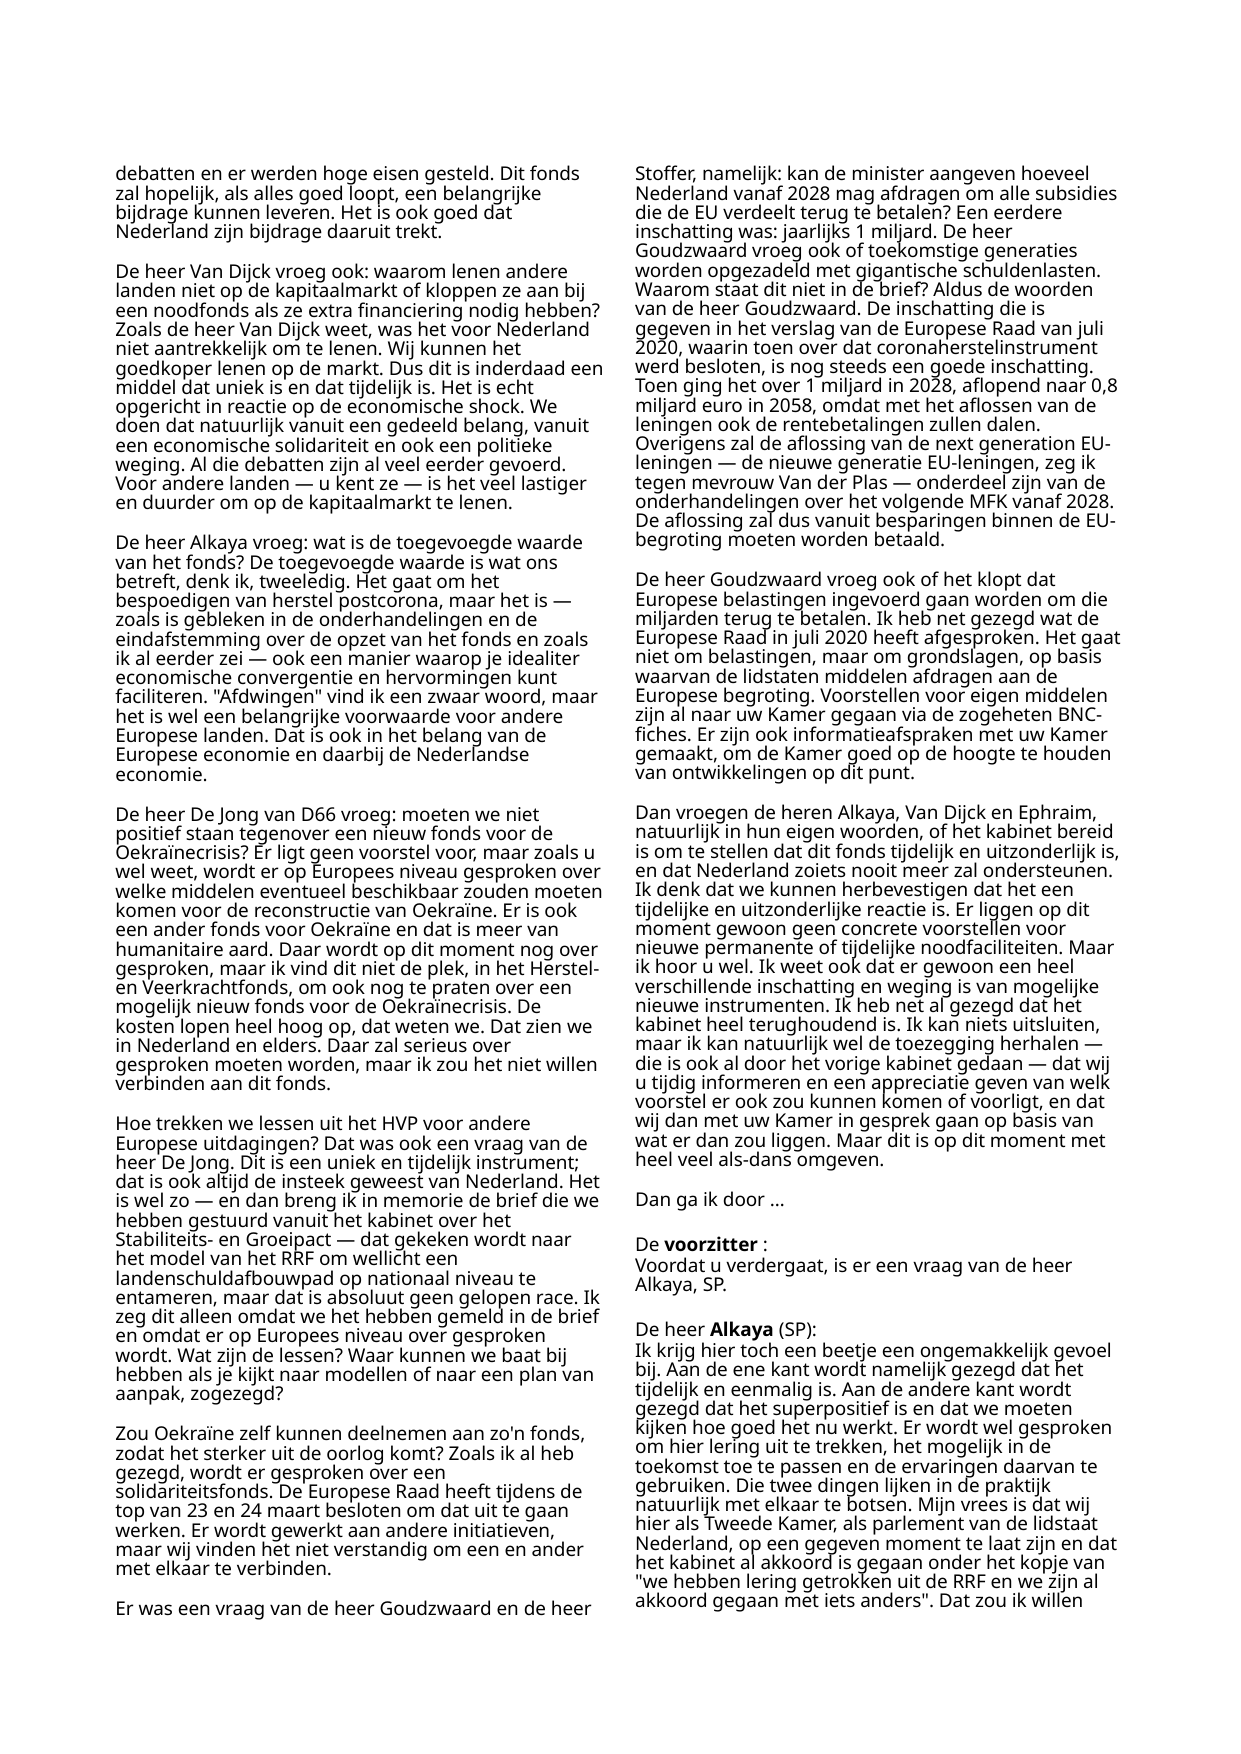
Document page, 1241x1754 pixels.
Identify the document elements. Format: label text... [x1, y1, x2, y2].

text Voordat u verdergaat, is er een vraag van de heer Alkaya, SP. [635, 1257, 1125, 1295]
text Dan ga ik door … [635, 1191, 1125, 1210]
text De voorzitter : [635, 1231, 1125, 1257]
text De heer Goudzwaard vroeg ook of het klopt dat Europese belastingen ingevoerd gaan worden om die miljarden terug te betalen. Ik heb net gezegd wat de Europese Raad in juli 2020 heeft afgesproken. Het gaat niet om belastingen, maar om grondslagen, op basis waarvan de lidstaten middelen afdragen aan de Europese begroting. Voorstellen voor eigen middelen zijn al naar uw Kamer gegaan via de zogeheten BNC-fiches. Er zijn ook informatieafspraken met uw Kamer gemaakt, om de Kamer goed op de hoogte te houden van ontwikkelingen op dit punt. [635, 571, 1125, 783]
text De heer Alkaya vroeg: wat is de toegevoegde waarde van het fonds? De toegevoegde waarde is wat ons betreft, denk ik, tweeledig. Het gaat om het bespoedigen van herstel postcorona, maar het is — zoals is gebleken in de onderhandelingen en de eindafstemming over de opzet van het fonds en zoals ik al eerder zei — ook een manier waarop je idealiter economische convergentie en hervormingen kunt faciliteren. "Afdwingen" vind ik een zwaar woord, maar het is wel een belangrijke voorwaarde voor andere Europese landen. Dat is ook in het belang van de Europese economie en daarbij de Nederlandse economie. [115, 534, 605, 785]
text Ik krijg hier toch een beetje een ongemakkelijk gevoel bij. Aan de ene kant wordt namelijk gezegd dat het tijdelijk en eenmalig is. Aan de andere kant wordt gezegd dat het superpositief is en dat we moeten kijken hoe goed het nu werkt. Er wordt wel gesproken om hier lering uit te trekken, het mogelijk in de toekomst toe te passen en de ervaringen daarvan te gebruiken. Die twee dingen lijken in de praktijk natuurlijk met elkaar te botsen. Mijn vrees is dat wij hier als Tweede Kamer, als parlement van de lidstaat Nederland, op een gegeven moment te laat zijn en dat het kabinet al akkoord is gegaan onder het kopje van "we hebben lering getrokken uit de RRF en we zijn al akkoord gegaan met iets anders". Dat zou ik willen [635, 1342, 1125, 1612]
text Er was een vraag van de heer Goudzwaard en de heer [115, 1600, 605, 1619]
text De heer De Jong van D66 vroeg: moeten we niet positief staan tegenover een nieuw fonds voor de Oekraïnecrisis? Er ligt geen voorstel voor, maar zoals u wel weet, wordt er op Europees niveau gesproken over welke middelen eventueel beschikbaar zouden moeten komen voor de reconstructie van Oekraïne. Er is ook een ander fonds voor Oekraïne en dat is meer van humanitaire aard. Daar wordt op dit moment nog over gesproken, maar ik vind dit niet de plek, in het Herstel- en Veerkrachtfonds, om ook nog te praten over een mogelijk nieuw fonds voor de Oekraïnecrisis. De kosten lopen heel hoog op, dat weten we. Dat zien we in Nederland en elders. Daar zal serieus over gesproken moeten worden, maar ik zou het niet willen verbinden aan dit fonds. [115, 806, 605, 1095]
text De heer Alkaya (SP): [635, 1316, 1125, 1342]
text Dan vroegen de heren Alkaya, Van Dijck en Ephraim, natuurlijk in hun eigen woorden, of het kabinet bereid is om te stellen dat dit fonds tijdelijk en uitzonderlijk is, en dat Nederland zoiets nooit meer zal ondersteunen. Ik denk dat we kunnen herbevestigen dat het een tijdelijke en uitzonderlijke reactie is. Er liggen op dit moment gewoon geen concrete voorstellen voor nieuwe permanente of tijdelijke noodfaciliteiten. Maar ik hoor u wel. Ik weet ook dat er gewoon een heel verschillende inschatting en weging is van mogelijke nieuwe instrumenten. Ik heb net al gezegd dat het kabinet heel terughoudend is. Ik kan niets uitsluiten, maar ik kan natuurlijk wel de toezegging herhalen — die is ook al door het vorige kabinet gedaan — dat wij u tijdig informeren en een appreciatie geven van welk voorstel er ook zou kunnen komen of voorligt, en dat wij dan met uw Kamer in gesprek gaan op basis van wat er dan zou liggen. Maar dit is op dit moment met heel veel als-dans omgeven. [635, 804, 1125, 1170]
text Zou Oekraïne zelf kunnen deelnemen aan zo'n fonds, zodat het sterker uit de oorlog komt? Zoals ik al heb gezegd, wordt er gesproken over een solidariteitsfonds. De Europese Raad heeft tijdens de top van 23 en 24 maart besloten om dat uit te gaan werken. Er wordt gewerkt aan andere initiatieven, maar wij vinden het niet verstandig om een en ander met elkaar te verbinden. [115, 1425, 605, 1579]
text Stoffer, namelijk: kan de minister aangeven hoeveel Nederland vanaf 2028 mag afdragen om alle subsidies die de EU verdeelt terug te betalen? Een eerdere inschatting was: jaarlijks 1 miljard. De heer Goudzwaard vroeg ook of toekomstige generaties worden opgezadeld met gigantische schuldenlasten. Waarom staat dit niet in de brief? Aldus de woorden van de heer Goudzwaard. De inschatting die is gegeven in het verslag van de Europese Raad van juli 2020, waarin toen over dat coronaherstelinstrument werd besloten, is nog steeds een goede inschatting. Toen ging het over 1 miljard in 2028, aflopend naar 0,8 miljard euro in 2058, omdat met het aflossen van de leningen ook de rentebetalingen zullen dalen. Overigens zal de aflossing van de next generation EU-leningen — de nieuwe generatie EU-leningen, zeg ik tegen mevrouw Van der Plas — onderdeel zijn van de onderhandelingen over het volgende MFK vanaf 2028. De aflossing zal dus vanuit besparingen binnen de EU-begroting moeten worden betaald. [635, 165, 1125, 551]
text De heer Van Dijck vroeg ook: waarom lenen andere landen niet op de kapitaalmarkt of kloppen ze aan bij een noodfonds als ze extra financiering nodig hebben? Zoals de heer Van Dijck weet, was het voor Nederland niet aantrekkelijk om te lenen. Wij kunnen het goedkoper lenen op de markt. Dus dit is inderdaad een middel dat uniek is en dat tijdelijk is. Het is echt opgericht in reactie op de economische shock. We doen dat natuurlijk vanuit een gedeeld belang, vanuit een economische solidariteit en ook een politieke weging. Al die debatten zijn al veel eerder gevoerd. Voor andere landen — u kent ze — is het veel lastiger en duurder om op de kapitaalmarkt te lenen. [115, 263, 605, 514]
text Hoe trekken we lessen uit het HVP voor andere Europese uitdagingen? Dat was ook een vraag van de heer De Jong. Dit is een uniek en tijdelijk instrument; dat is ook altijd de insteek geweest van Nederland. Het is wel zo — en dan breng ik in memorie de brief die we hebben gestuurd vanuit het kabinet over het Stabiliteits- en Groeipact — dat gekeken wordt naar het model van het RRF om wellicht een landenschuldafbouwpad op nationaal niveau te entameren, maar dat is absoluut geen gelopen race. Ik zeg dit alleen omdat we het hebben gemeld in de brief en omdat er op Europees niveau over gesproken wordt. Wat zijn de lessen? Waar kunnen we baat bij hebben als je kijkt naar modellen of naar een plan van aanpak, zogezegd? [115, 1115, 605, 1404]
text debatten en er werden hoge eisen gesteld. Dit fonds zal hopelijk, als alles goed loopt, een belangrijke bijdrage kunnen leveren. Het is ook goed dat Nederland zijn bijdrage daaruit trekt. [115, 165, 605, 242]
